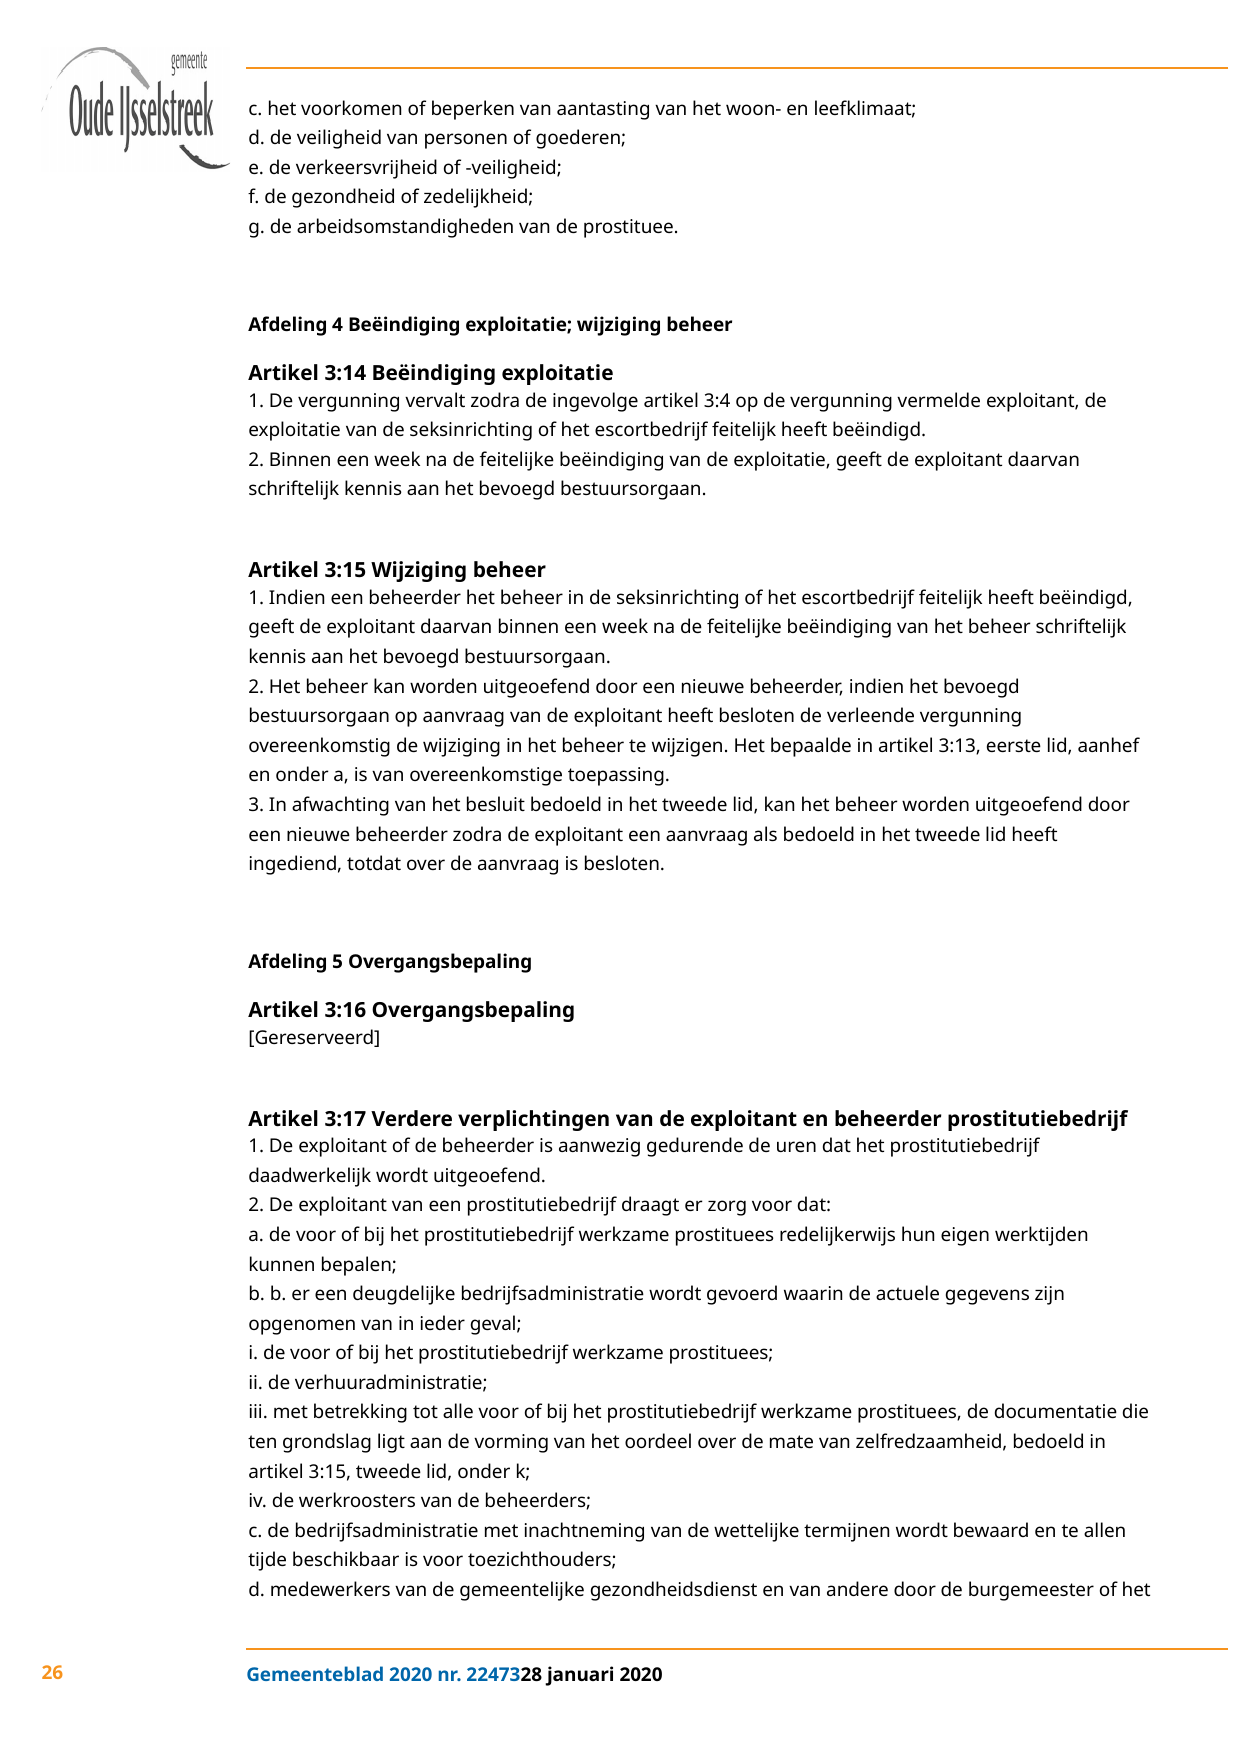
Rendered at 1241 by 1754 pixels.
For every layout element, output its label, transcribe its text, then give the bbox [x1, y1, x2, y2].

text 1. Indien een beheerder het beheer in de seksinrichting of het escortbedrijf feitelijk heeft beëindigd, geeft de exploitant daarvan binnen een week na de feitelijke beëindiging van het beheer schriftelijk kennis aan het bevoegd bestuursorgaan. [248, 584, 1152, 669]
text Artikel 3:15 Wijziging beheer [248, 556, 1152, 584]
text Artikel 3:16 Overgangsbepaling [248, 996, 1152, 1024]
text c. de bedrijfsadministratie met inachtneming van de wettelijke termijnen wordt bewaard en te allen tijde beschikbaar is voor toezichthouders; [248, 1517, 1152, 1572]
text b. b. er een deugdelijke bedrijfsadministratie wordt gevoerd waarin de actuele gegevens zijn opgenomen van in ieder geval; [248, 1280, 1152, 1336]
text Artikel 3:14 Beëindiging exploitatie [248, 358, 1152, 387]
text Afdeling 5 Overgangsbepaling [248, 946, 1152, 975]
text [Gereserveerd] [248, 1024, 1152, 1050]
text Artikel 3:17 Verdere verplichtingen van de exploitant en beheerder prostitutiebedrijf [248, 1104, 1152, 1132]
text a. de voor of bij het prostitutiebedrijf werkzame prostituees redelijkerwijs hun eigen werktijden kunnen bepalen; [248, 1221, 1152, 1277]
text i. de voor of bij het prostitutiebedrijf werkzame prostituees; [248, 1339, 1152, 1365]
text 1. De exploitant of de beheerder is aanwezig gedurende de uren dat het prostitutiebedrijf daadwerkelijk wordt uitgeoefend. [248, 1132, 1152, 1188]
text d. medewerkers van de gemeentelijke gezondheidsdienst en van andere door de burgemeester of het [248, 1576, 1152, 1602]
text 1. De vergunning vervalt zodra de ingevolge artikel 3:4 op de vergunning vermelde exploitant, de exploitatie van de seksinrichting of het escortbedrijf feitelijk heeft beëindigd. [248, 387, 1152, 442]
text c. het voorkomen of beperken van aantasting van het woon- en leefklimaat; [248, 95, 1152, 121]
text Afdeling 4 Beëindiging exploitatie; wijziging beheer [248, 309, 1152, 338]
text d. de veiligheid van personen of goederen; [248, 124, 1152, 150]
text ii. de verhuuradministratie; [248, 1369, 1152, 1395]
text iv. de werkroosters van de beheerders; [248, 1487, 1152, 1513]
text 2. De exploitant van een prostitutiebedrijf draagt er zorg voor dat: [248, 1192, 1152, 1217]
text g. de arbeidsomstandigheden van de prostituee. [248, 213, 1152, 239]
text iii. met betrekking tot alle voor of bij het prostitutiebedrijf werkzame prostituees, de documentatie die ten grondslag ligt aan de vorming van het oordeel over de mate van zelfredzaamheid, bedoeld in artikel 3:15, tweede lid, onder k; [248, 1399, 1152, 1484]
text e. de verkeersvrijheid of -veiligheid; [248, 154, 1152, 180]
text 3. In afwachting van het besluit bedoeld in het tweede lid, kan het beheer worden uitgeoefend door een nieuwe beheerder zodra de exploitant een aanvraag als bedoeld in het tweede lid heeft ingediend, totdat over de aanvraag is besloten. [248, 791, 1152, 876]
picture [41, 47, 231, 172]
text 2. Het beheer kan worden uitgeoefend door een nieuwe beheerder, indien het bevoegd bestuursorgaan op aanvraag van de exploitant heeft besloten de verleende vergunning overeenkomstig de wijziging in het beheer te wijzigen. Het bepaalde in artikel 3:13, eerste lid, aanhef en onder a, is van overeenkomstige toepassing. [248, 673, 1152, 787]
text 2. Binnen een week na de feitelijke beëindiging van de exploitatie, geeft de exploitant daarvan schriftelijk kennis aan het bevoegd bestuursorgaan. [248, 446, 1152, 501]
text f. de gezondheid of zedelijkheid; [248, 183, 1152, 209]
